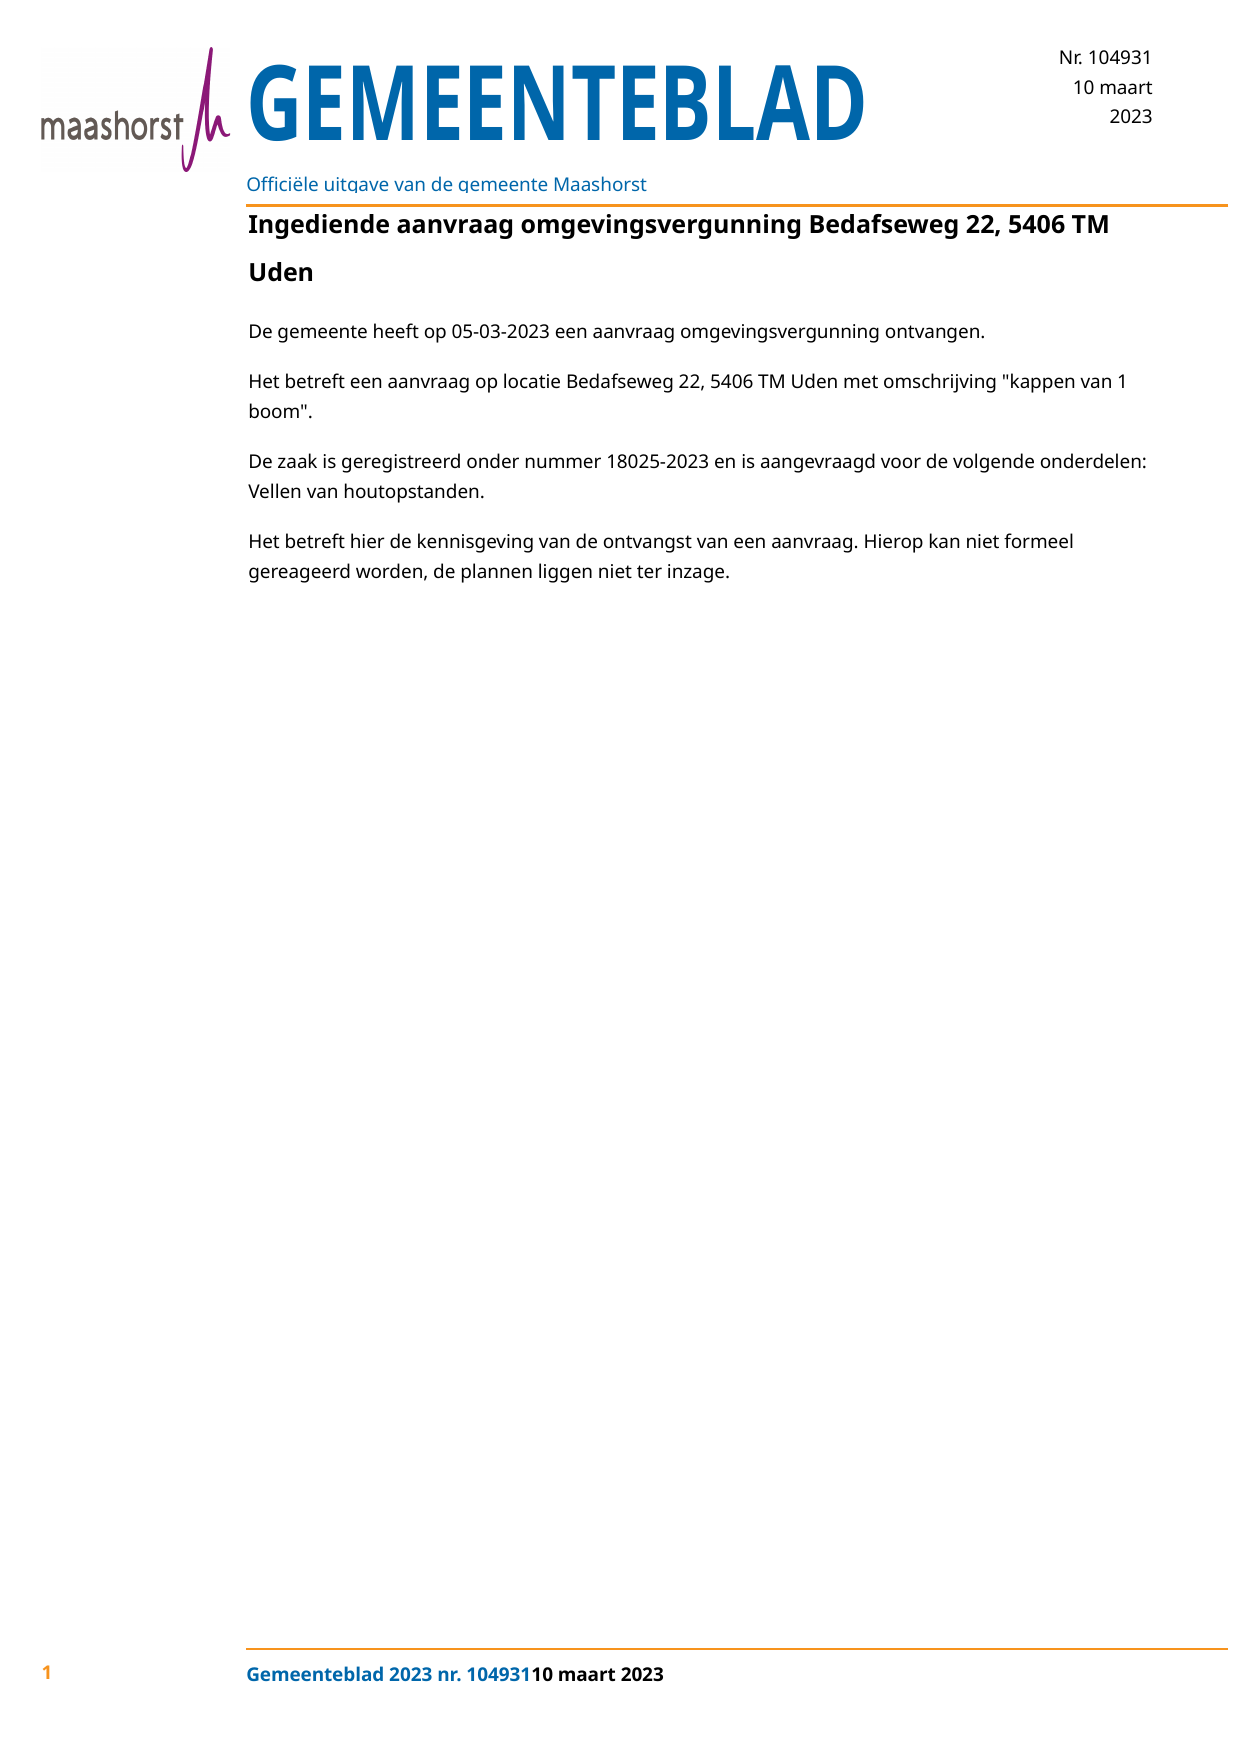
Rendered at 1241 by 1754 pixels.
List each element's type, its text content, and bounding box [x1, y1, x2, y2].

text Het betreft een aanvraag op locatie Bedafseweg 22, 5406 TM Uden met omschrijving "kappen van 1 boom". [248, 368, 1152, 424]
text Ingediende aanvraag omgevingsvergunning Bedafseweg 22, 5406 TM Uden [248, 207, 1152, 288]
text Het betreft hier de kennisgeving van de ontvangst van een aanvraag. Hierop kan niet formeel gereageerd worden, de plannen liggen niet ter inzage. [248, 528, 1152, 584]
picture [41, 47, 231, 172]
text De gemeente heeft op 05-03-2023 een aanvraag omgevingsvergunning ontvangen. [248, 318, 1152, 344]
text De zaak is geregistreerd onder nummer 18025-2023 en is aangevraagd voor de volgende onderdelen: Vellen van houtopstanden. [248, 448, 1152, 504]
